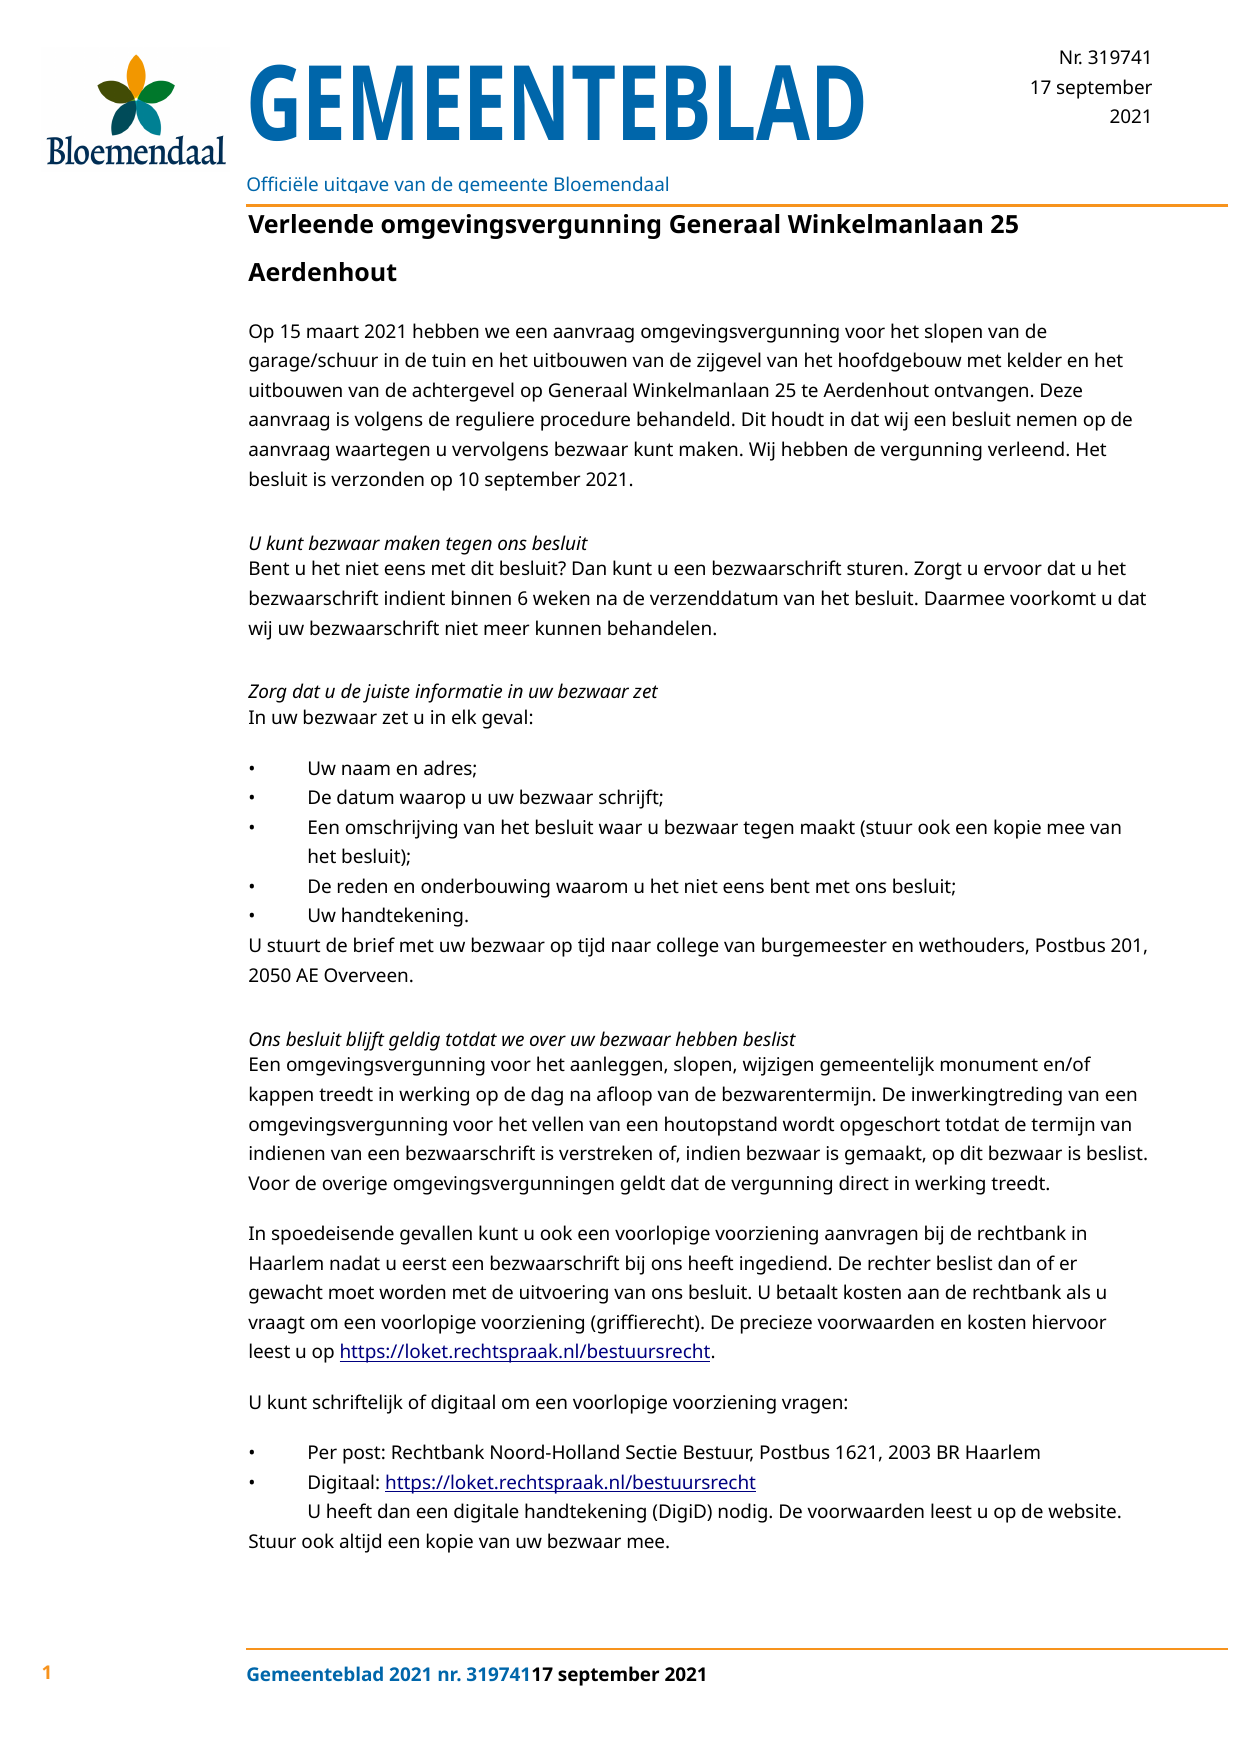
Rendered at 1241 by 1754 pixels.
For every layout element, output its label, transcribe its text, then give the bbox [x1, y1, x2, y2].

text Zorg dat u de juiste informatie in uw bezwaar zet [248, 679, 1152, 704]
list Uw handtekening. [248, 903, 1152, 928]
list Uw naam en adres; [248, 755, 1152, 781]
text U kunt bezwaar maken tegen ons besluit [248, 530, 1152, 556]
text U stuurt de brief met uw bezwaar op tijd naar college van burgemeester en wethouders, Postbus 201, 2050 AE Overveen. [248, 932, 1152, 988]
list U heeft dan een digitale handtekening (DigiD) nodig. De voorwaarden leest u op de website. [248, 1499, 1152, 1524]
text Stuur ook altijd een kopie van uw bezwaar mee. [248, 1528, 1152, 1554]
list Een omschrijving van het besluit waar u bezwaar tegen maakt (stuur ook een kopie mee van het besluit); [248, 814, 1152, 869]
list De datum waarop u uw bezwaar schrijft; [248, 784, 1152, 810]
list Per post: Rechtbank Noord-Holland Sectie Bestuur, Postbus 1621, 2003 BR Haarlem [248, 1439, 1152, 1465]
list Digitaal: https://loket.rechtspraak.nl/bestuursrecht [248, 1469, 1152, 1495]
text U kunt schriftelijk of digitaal om een voorlopige voorziening vragen: [248, 1389, 1152, 1415]
list De reden en onderbouwing waarom u het niet eens bent met ons besluit; [248, 873, 1152, 899]
picture [41, 47, 231, 172]
text Verleende omgevingsvergunning Generaal Winkelmanlaan 25 Aerdenhout [248, 207, 1152, 288]
text In uw bezwaar zet u in elk geval: [248, 704, 1152, 730]
text Bent u het niet eens met dit besluit? Dan kunt u een bezwaarschrift sturen. Zorgt u ervoor dat u het bezwaarschrift indient binnen 6 weken na de verzenddatum van het besluit. Daarmee voorkomt u dat wij uw bezwaarschrift niet meer kunnen behandelen. [248, 556, 1152, 640]
text Ons besluit blijft geldig totdat we over uw bezwaar hebben beslist [248, 1026, 1152, 1052]
text Op 15 maart 2021 hebben we een aanvraag omgevingsvergunning voor het slopen van de garage/schuur in de tuin en het uitbouwen van de zijgevel van het hoofdgebouw met kelder en het uitbouwen van de achtergevel op Generaal Winkelmanlaan 25 te Aerdenhout ontvangen. Deze aanvraag is volgens de reguliere procedure behandeld. Dit houdt in dat wij een besluit nemen op de aanvraag waartegen u vervolgens bezwaar kunt maken. Wij hebben de vergunning verleend. Het besluit is verzonden op 10 september 2021. [248, 318, 1152, 492]
text In spoedeisende gevallen kunt u ook een voorlopige voorziening aanvragen bij de rechtbank in Haarlem nadat u eerst een bezwaarschrift bij ons heeft ingediend. De rechter beslist dan of er gewacht moet worden met de uitvoering van ons besluit. U betaalt kosten aan de rechtbank als u vraagt om een voorlopige voorziening (griffierecht). De precieze voorwaarden en kosten hiervoor leest u op https://loket.rechtspraak.nl/bestuursrecht. [248, 1220, 1152, 1364]
text Een omgevingsvergunning voor het aanleggen, slopen, wijzigen gemeentelijk monument en/of kappen treedt in werking op de dag na afloop van de bezwarentermijn. De inwerkingtreding van een omgevingsvergunning voor het vellen van een houtopstand wordt opgeschort totdat de termijn van indienen van een bezwaarschrift is verstreken of, indien bezwaar is gemaakt, op dit bezwaar is beslist. Voor de overige omgevingsvergunningen geldt dat de vergunning direct in werking treedt. [248, 1052, 1152, 1196]
